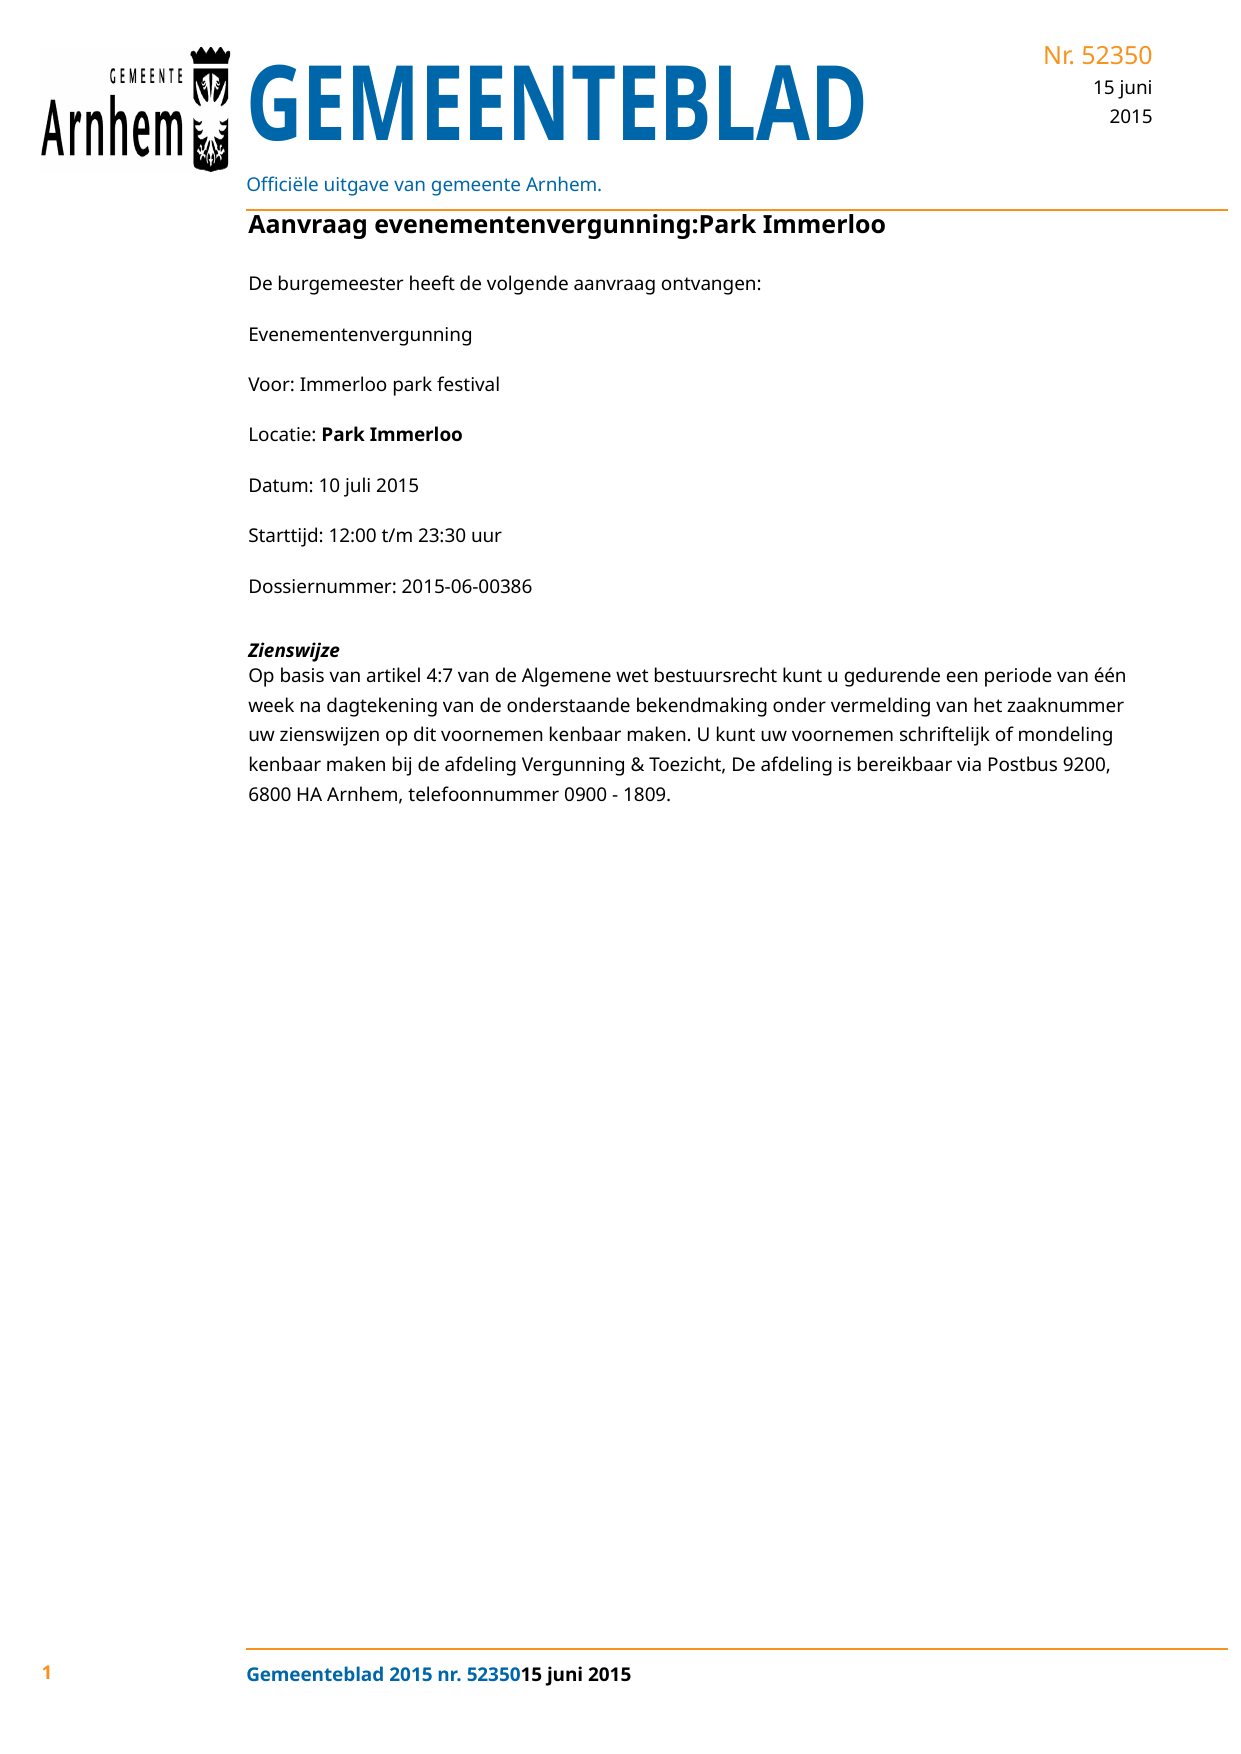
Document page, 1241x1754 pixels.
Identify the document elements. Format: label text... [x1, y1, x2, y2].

text Aanvraag evenementenvergunning:Park Immerloo [248, 211, 1152, 241]
picture [41, 47, 231, 172]
text Datum: 10 juli 2015 [248, 472, 1152, 498]
text De burgemeester heeft de volgende aanvraag ontvangen: [248, 270, 1152, 296]
text Locatie: Park Immerloo [248, 422, 1152, 447]
text Dossiernummer: 2015-06-00386 [248, 573, 1152, 598]
text Evenementenvergunning [248, 321, 1152, 346]
text Op basis van artikel 4:7 van de Algemene wet bestuursrecht kunt u gedurende een periode van één week na dagtekening van de onderstaande bekendmaking onder vermelding van het zaaknummer uw zienswijzen op dit voornemen kenbaar maken. U kunt uw voornemen schriftelijk of mondeling kenbaar maken bij de afdeling Vergunning & Toezicht, De afdeling is bereikbaar via Postbus 9200, 6800 HA Arnhem, telefoonnummer 0900 - 1809. [248, 662, 1152, 807]
text Voor: Immerloo park festival [248, 371, 1152, 397]
text Zienswijze [248, 637, 1152, 662]
text Starttijd: 12:00 t/m 23:30 uur [248, 522, 1152, 548]
